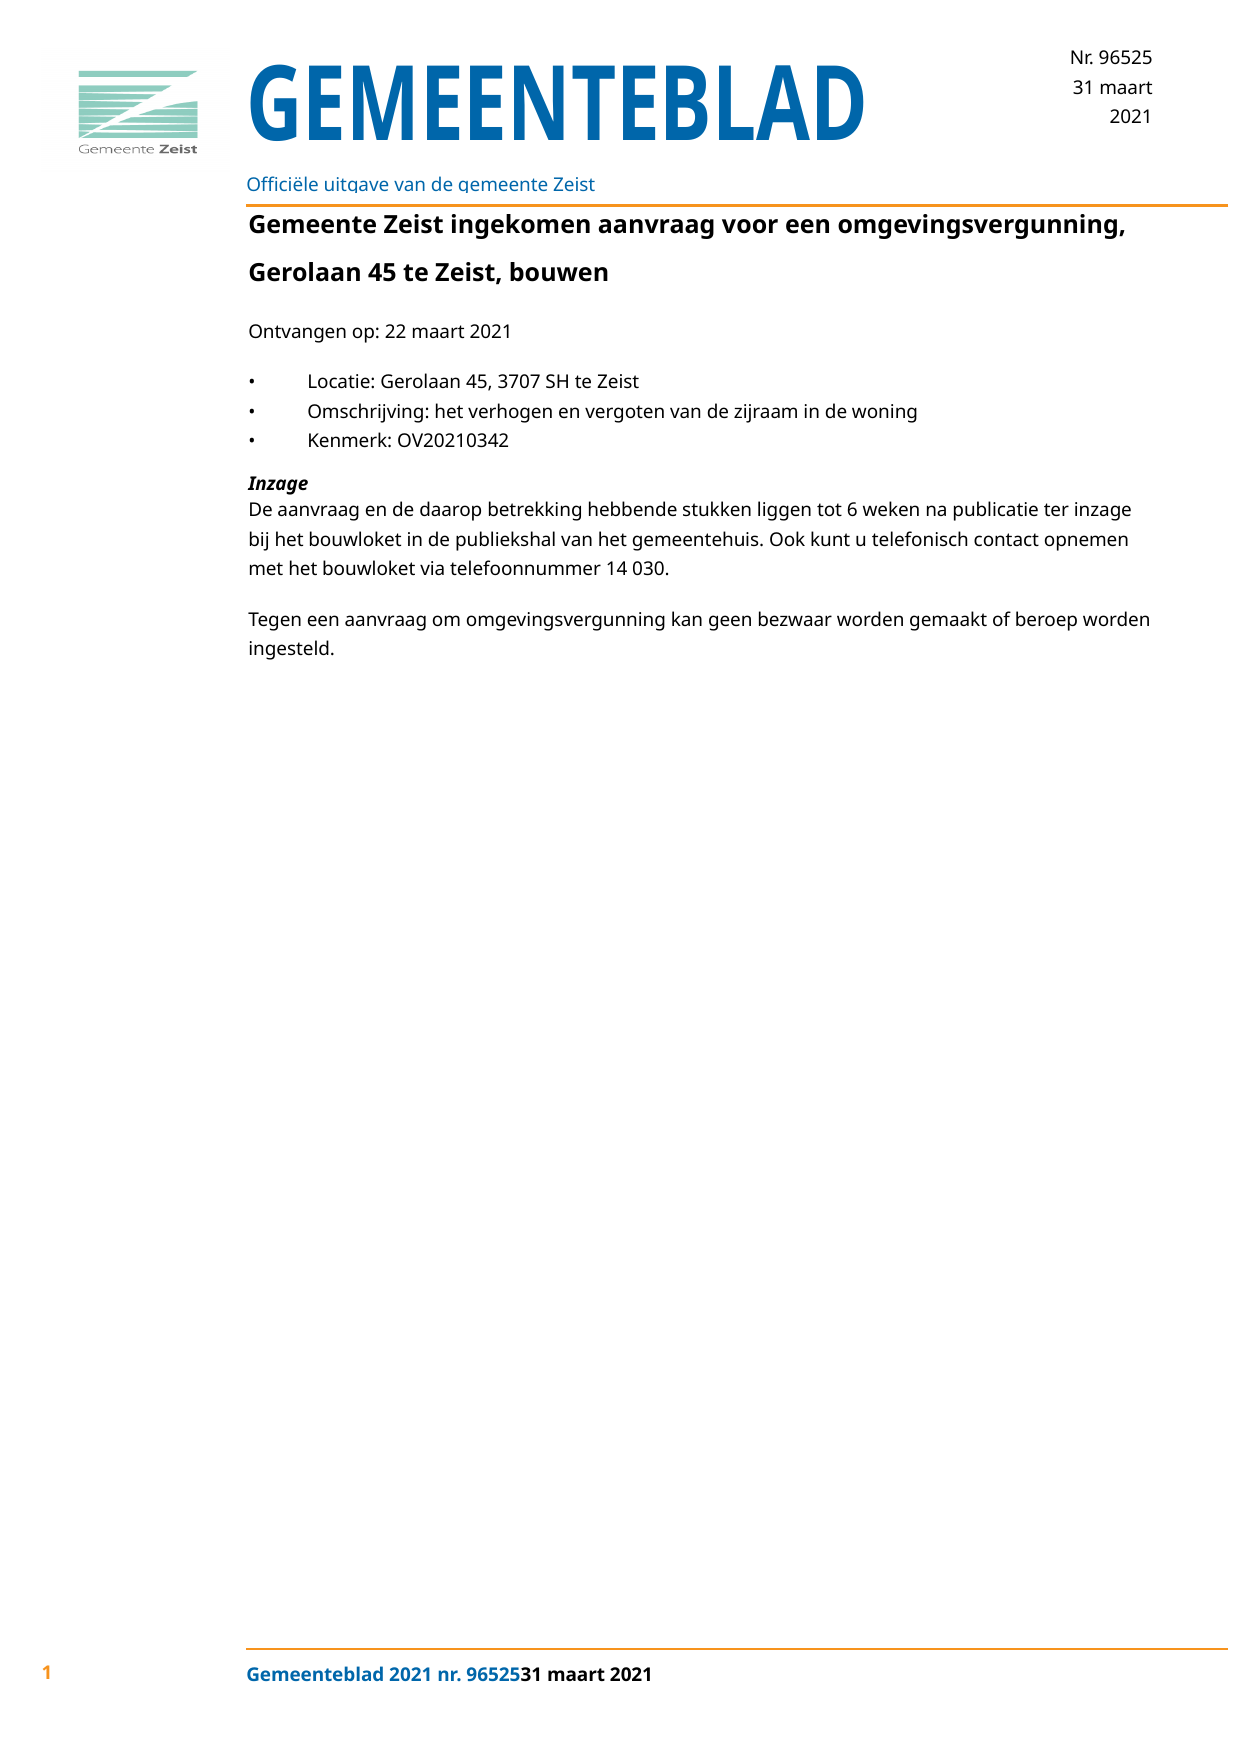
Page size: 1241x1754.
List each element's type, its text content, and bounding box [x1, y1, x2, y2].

picture [41, 47, 231, 172]
list Omschrijving: het verhogen en vergoten van de zijraam in de woning [248, 398, 1152, 424]
text Inzage [248, 471, 1152, 496]
text De aanvraag en de daarop betrekking hebbende stukken liggen tot 6 weken na publicatie ter inzage bij het bouwloket in de publiekshal van het gemeentehuis. Ook kunt u telefonisch contact opnemen met het bouwloket via telefoonnummer 14 030. [248, 496, 1152, 581]
list Locatie: Gerolaan 45, 3707 SH te Zeist [248, 368, 1152, 394]
text Tegen een aanvraag om omgevingsvergunning kan geen bezwaar worden gemaakt of beroep worden ingesteld. [248, 606, 1152, 661]
text Ontvangen op: 22 maart 2021 [248, 318, 1152, 344]
list Kenmerk: OV20210342 [248, 427, 1152, 453]
text Gemeente Zeist ingekomen aanvraag voor een omgevingsvergunning, Gerolaan 45 te Zeist, bouwen [248, 207, 1152, 288]
